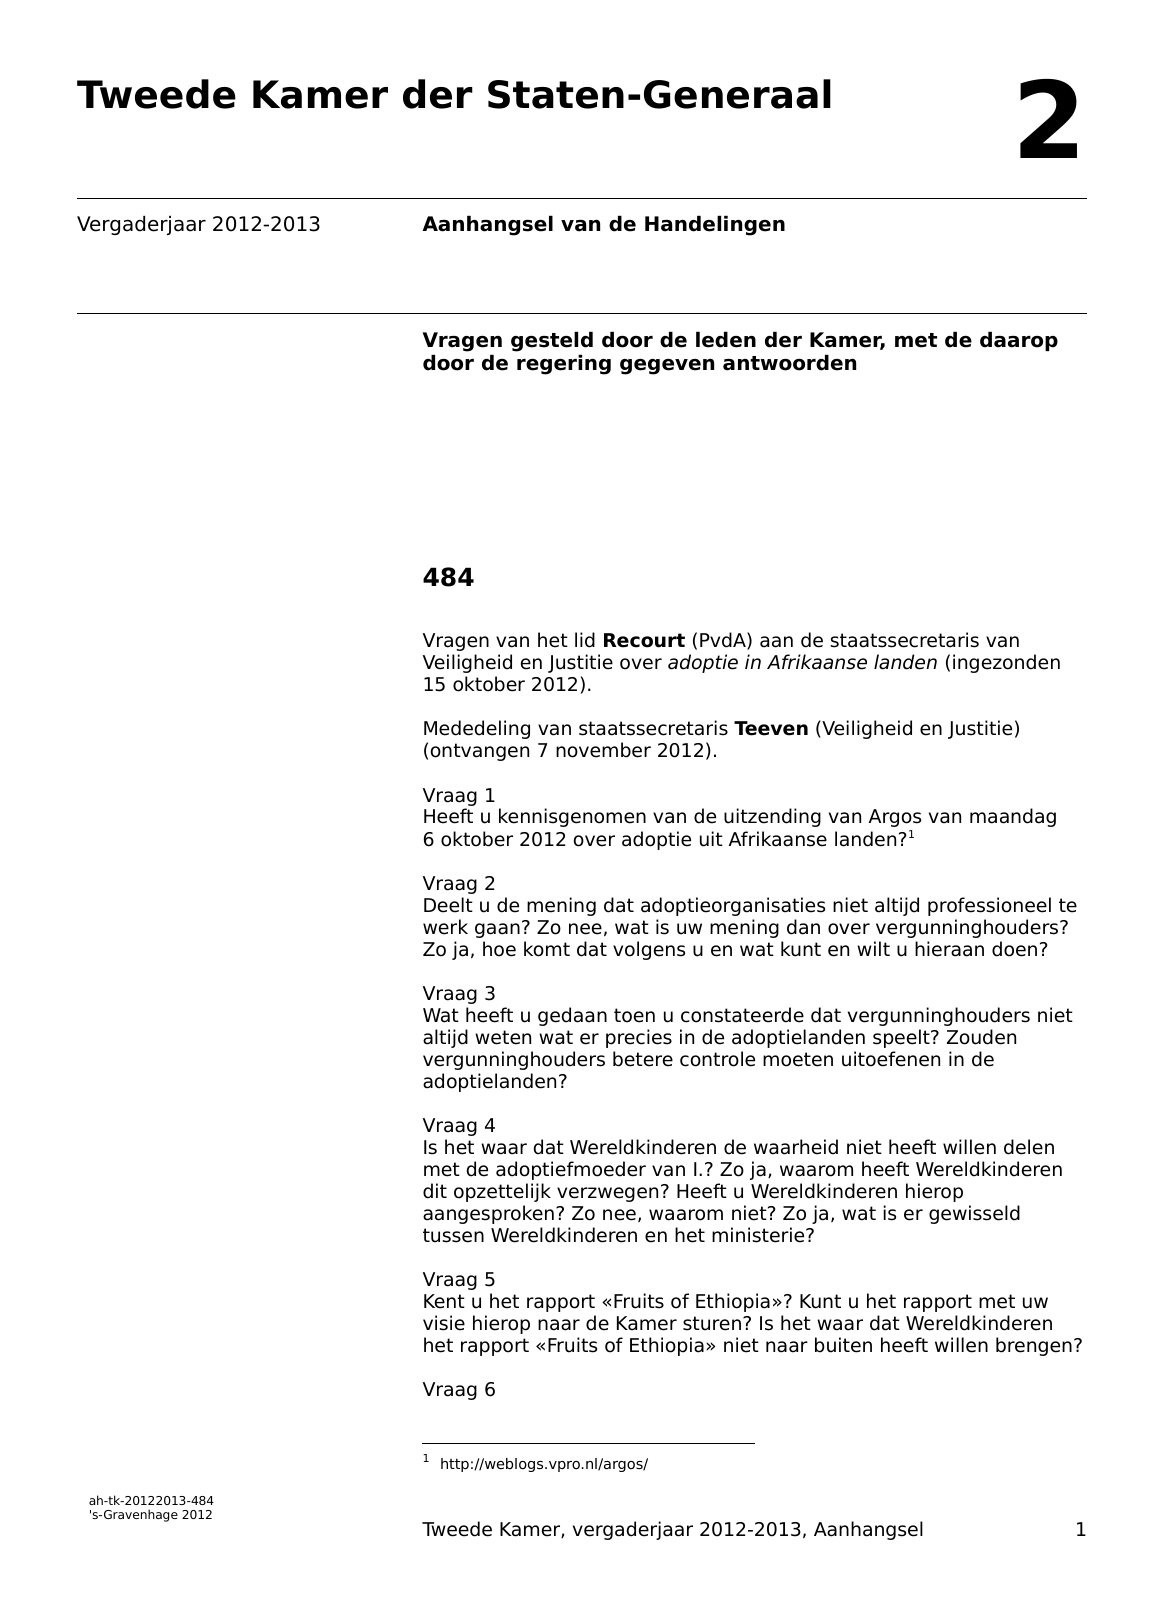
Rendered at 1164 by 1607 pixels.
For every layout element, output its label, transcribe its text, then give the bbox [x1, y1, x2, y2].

table_cell Aanhangsel van de Handelingen [422, 199, 1087, 313]
text Vraag 4 [422, 1115, 1087, 1137]
text Vraag 1 [422, 784, 1087, 806]
text 's-Gravenhage 2012 [88, 1508, 323, 1522]
text 484 [422, 563, 1087, 592]
text Deelt u de mening dat adoptieorganisaties niet altijd professioneel te werk gaan? Zo nee, wat is uw mening dan over vergunninghouders? Zo ja, hoe komt dat volgens u en wat kunt en wilt u hieraan doen? [422, 894, 1087, 961]
text Vraag 2 [422, 873, 1087, 894]
text Wat heeft u gedaan toen u constateerde dat vergunninghouders niet altijd weten wat er precies in de adoptielanden speelt? Zouden vergunninghouders betere controle moeten uitoefenen in de adoptielanden? [422, 1005, 1087, 1093]
text Vraag 5 [422, 1269, 1087, 1291]
table_header Tweede Kamer der Staten-Generaal [77, 59, 886, 198]
text ah-tk-20122013-484 [88, 1494, 323, 1508]
text Vraag 6 [422, 1379, 1087, 1401]
text Mededeling van staatssecretaris Teeven (Veiligheid en Justitie) (ontvangen 7 november 2012). [422, 718, 1087, 762]
text http://weblogs.vpro.nl/argos/ [422, 1452, 1087, 1474]
table_cell Vergaderjaar 2012-2013 [77, 199, 422, 313]
table_header 2 [886, 59, 1087, 198]
text Vragen van het lid Recourt (PvdA) aan de staatssecretaris van Veiligheid en Justitie over adoptie in Afrikaanse landen (ingezonden 15 oktober 2012). [422, 630, 1087, 696]
text Is het waar dat Wereldkinderen de waarheid niet heeft willen delen met de adoptiefmoeder van I.? Zo ja, waarom heeft Wereldkinderen dit opzettelijk verzwegen? Heeft u Wereldkinderen hierop aangesproken? Zo nee, waarom niet? Zo ja, wat is er gewisseld tussen Wereldkinderen en het ministerie? [422, 1137, 1087, 1247]
table_cell Vragen gesteld door de leden der Kamer, met de daarop door de regering gegeven antwoorden [422, 314, 1087, 375]
text Vraag 3 [422, 983, 1087, 1005]
text Heeft u kennisgenomen van de uitzending van Argos van maandag 6 oktober 2012 over adoptie uit Afrikaanse landen? [422, 806, 1087, 850]
table_cell [77, 314, 422, 375]
text Kent u het rapport «Fruits of Ethiopia»? Kunt u het rapport met uw visie hierop naar de Kamer sturen? Is het waar dat Wereldkinderen het rapport «Fruits of Ethiopia» niet naar buiten heeft willen brengen? [422, 1291, 1087, 1357]
